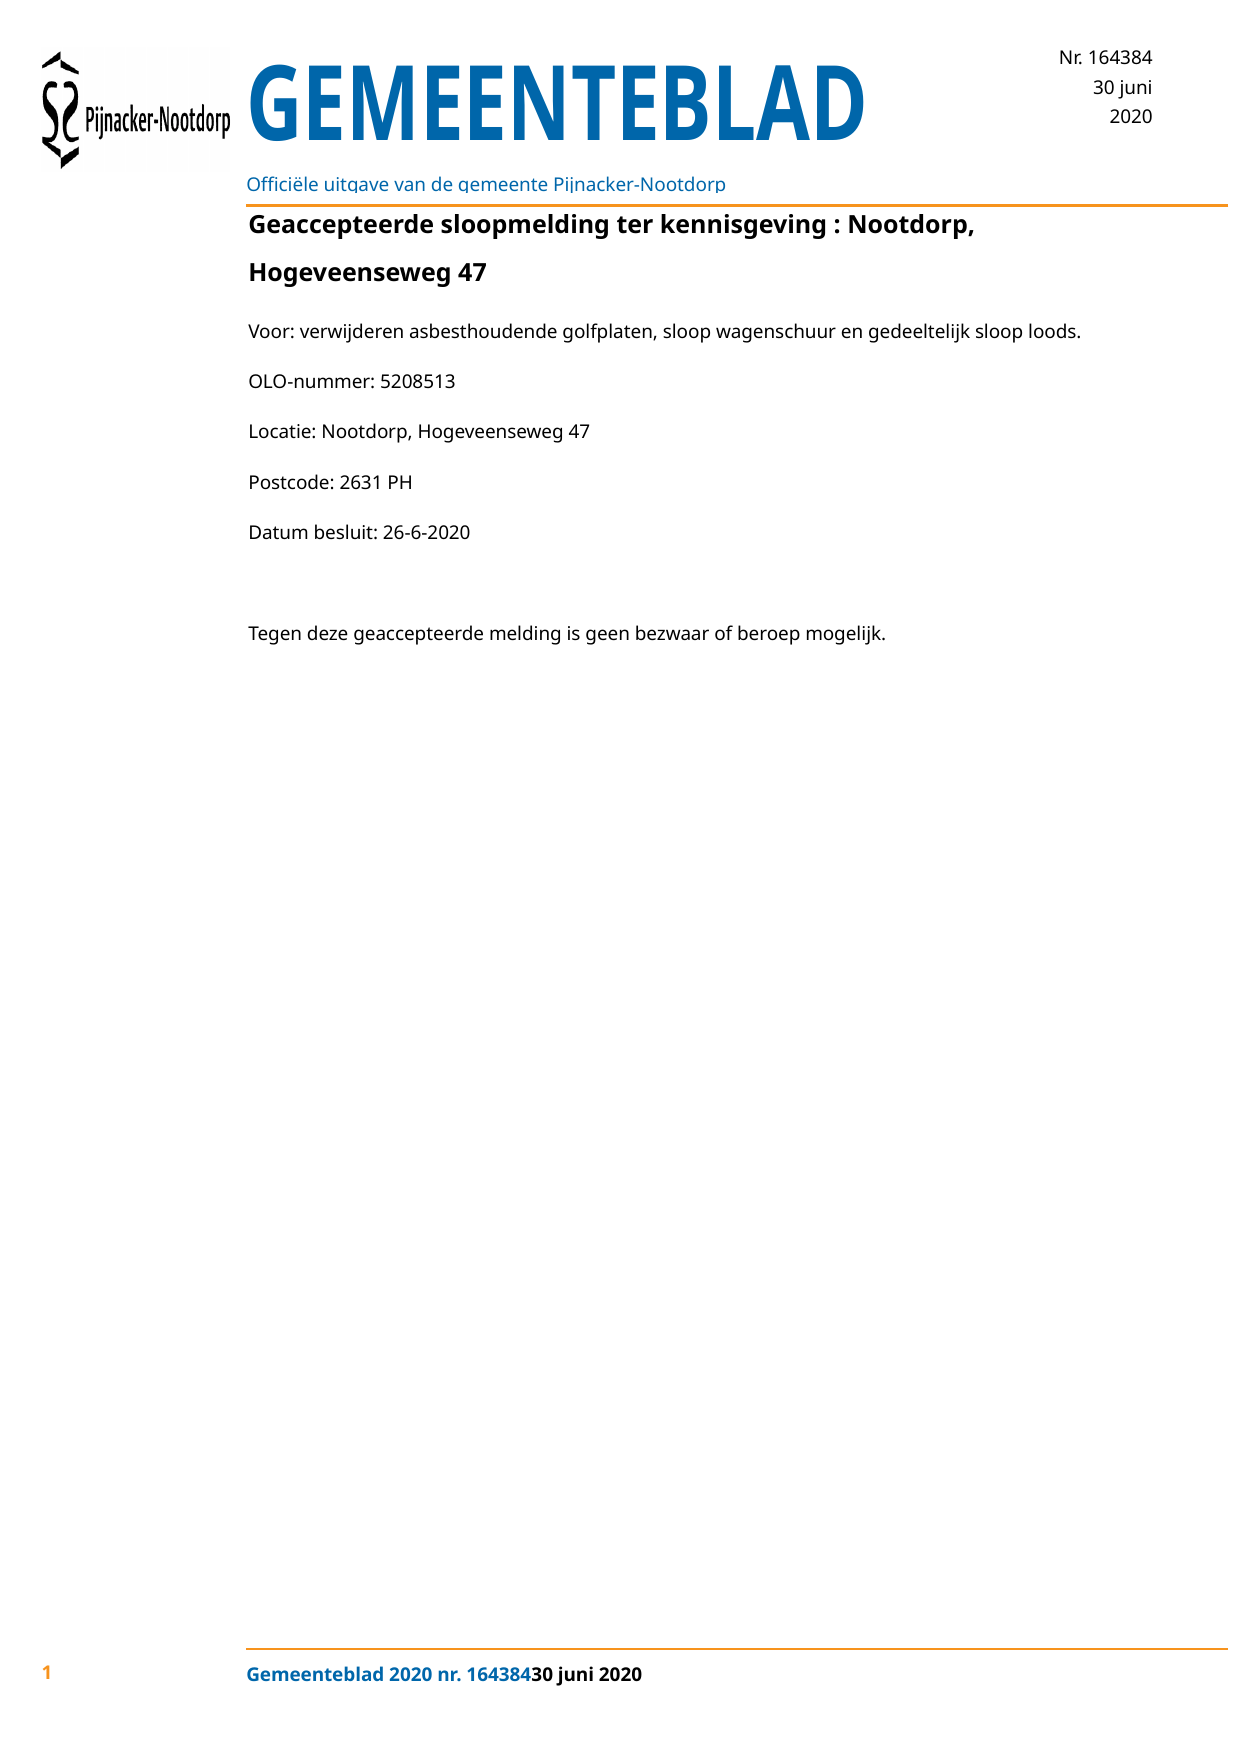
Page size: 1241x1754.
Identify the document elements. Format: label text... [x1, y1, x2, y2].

text Locatie: Nootdorp, Hogeveenseweg 47 [248, 419, 1152, 444]
text Postcode: 2631 PH [248, 469, 1152, 495]
text Datum besluit: 26-6-2020 [248, 519, 1152, 545]
picture [41, 47, 231, 172]
text Tegen deze geaccepteerde melding is geen bezwaar of beroep mogelijk. [248, 620, 1152, 646]
text Voor: verwijderen asbesthoudende golfplaten, sloop wagenschuur en gedeeltelijk sloop loods. [248, 318, 1152, 344]
text Geaccepteerde sloopmelding ter kennisgeving : Nootdorp, Hogeveenseweg 47 [248, 207, 1152, 288]
text OLO-nummer: 5208513 [248, 368, 1152, 394]
